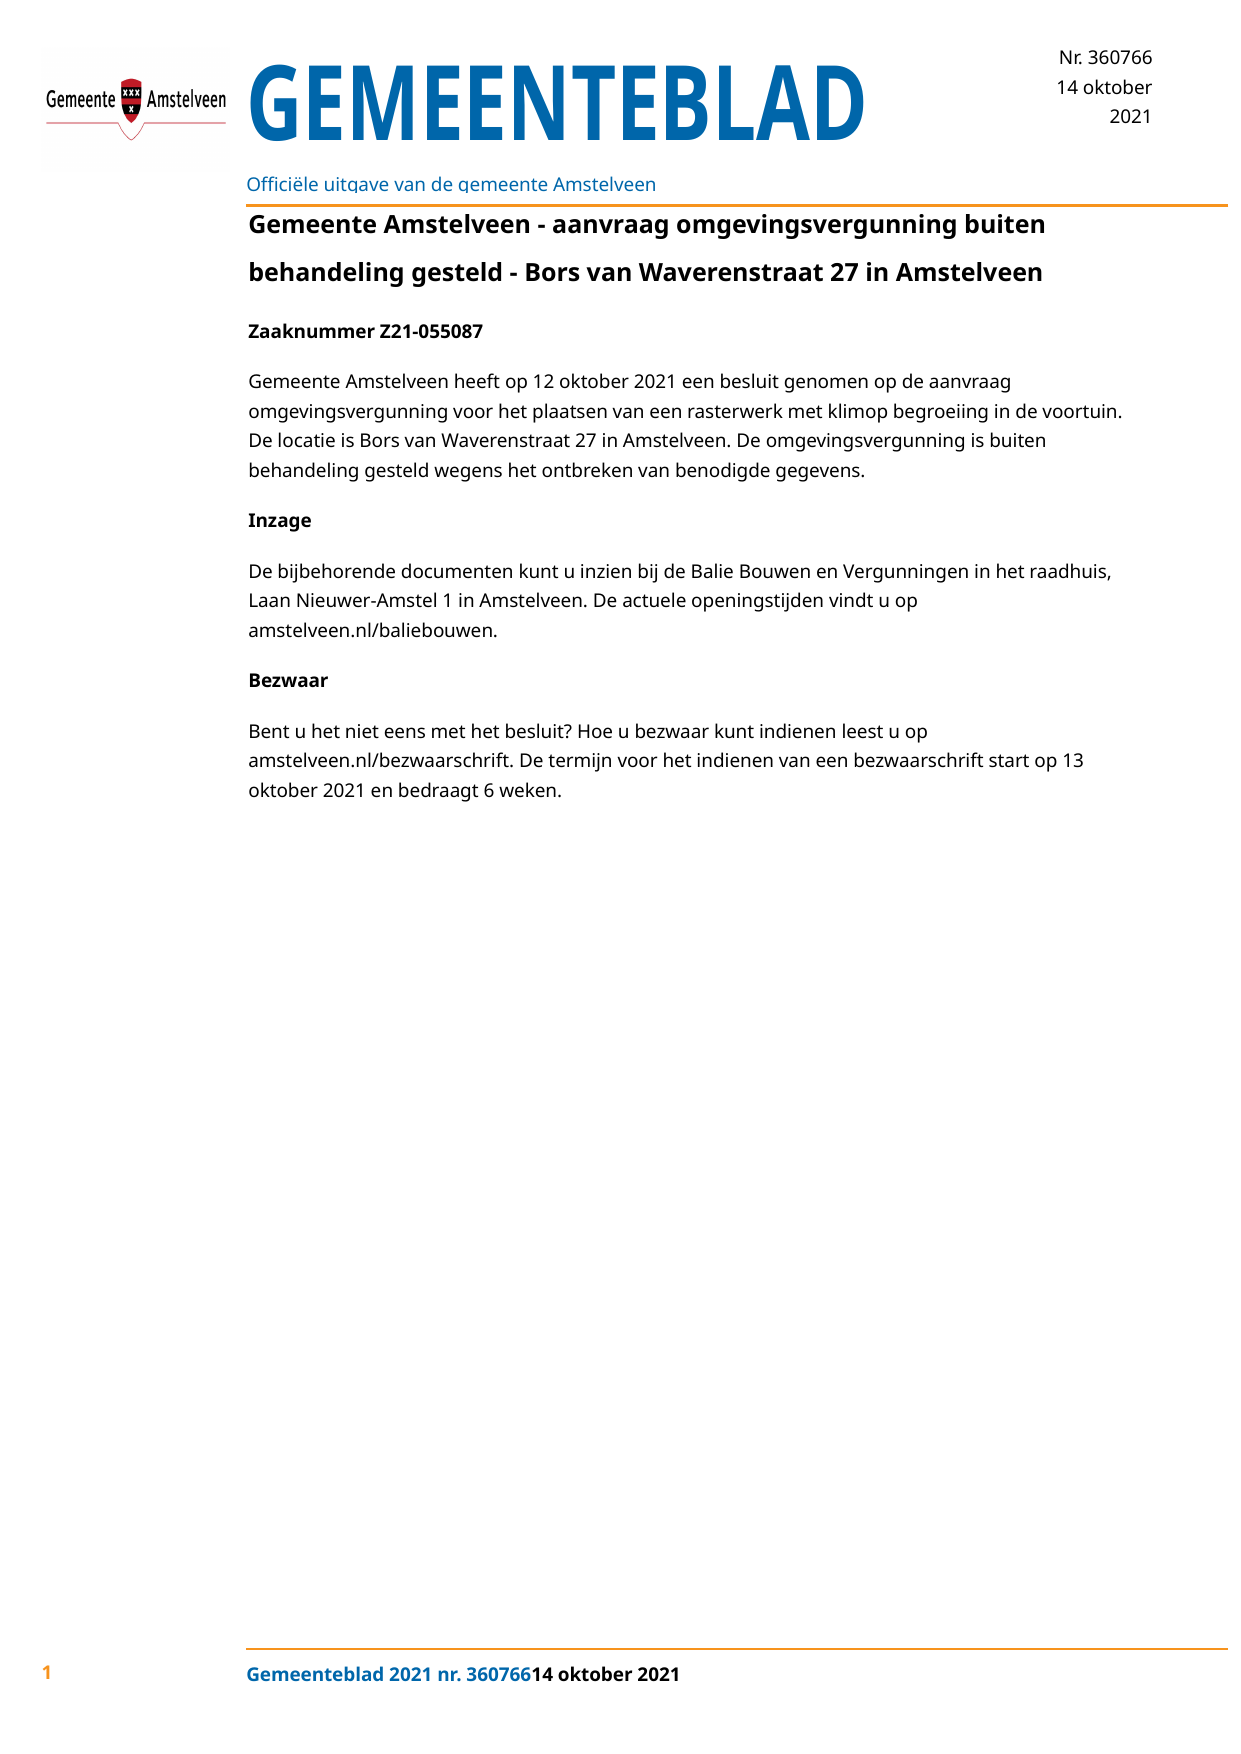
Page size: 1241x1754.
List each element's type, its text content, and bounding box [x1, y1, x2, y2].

text Gemeente Amstelveen - aanvraag omgevingsvergunning buiten behandeling gesteld - Bors van Waverenstraat 27 in Amstelveen [248, 207, 1152, 288]
text Zaaknummer Z21-055087 [248, 318, 1152, 344]
text De bijbehorende documenten kunt u inzien bij de Balie Bouwen en Vergunningen in het raadhuis, Laan Nieuwer-Amstel 1 in Amstelveen. De actuele openingstijden vindt u op amstelveen.nl/baliebouwen. [248, 558, 1152, 643]
text Gemeente Amstelveen heeft op 12 oktober 2021 een besluit genomen op de aanvraag omgevingsvergunning voor het plaatsen van een rasterwerk met klimop begroeiing in de voortuin. De locatie is Bors van Waverenstraat 27 in Amstelveen. De omgevingsvergunning is buiten behandeling gesteld wegens het ontbreken van benodigde gegevens. [248, 368, 1152, 483]
text Bezwaar [248, 667, 1152, 693]
text Inzage [248, 507, 1152, 533]
picture [41, 47, 231, 172]
text Bent u het niet eens met het besluit? Hoe u bezwaar kunt indienen leest u op amstelveen.nl/bezwaarschrift. De termijn voor het indienen van een bezwaarschrift start op 13 oktober 2021 en bedraagt 6 weken. [248, 718, 1152, 803]
